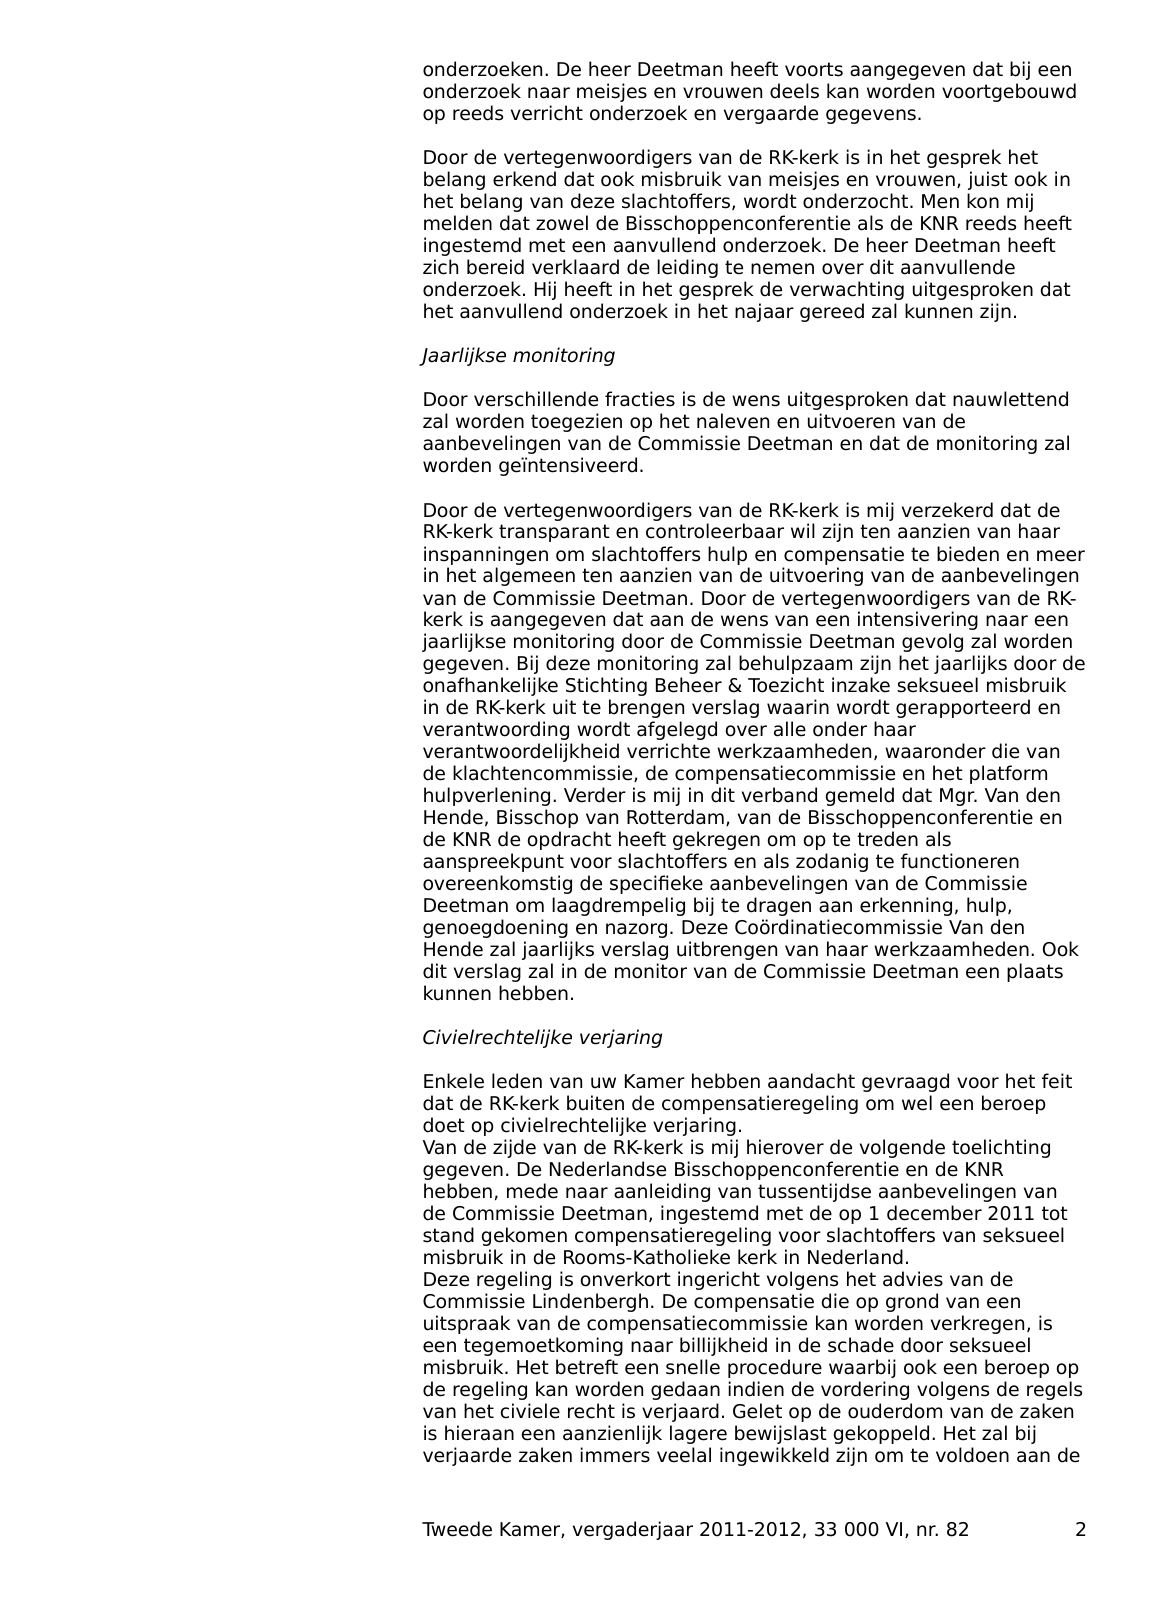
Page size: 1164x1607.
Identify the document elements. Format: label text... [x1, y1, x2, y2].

text Van de zijde van de RK-kerk is mij hierover de volgende toelichting gegeven. De Nederlandse Bisschoppenconferentie en de KNR hebben, mede naar aanleiding van tussentijdse aanbevelingen van de Commissie Deetman, ingestemd met de op 1 december 2011 tot stand gekomen compensatieregeling voor slachtoffers van seksueel misbruik in de Rooms-Katholieke kerk in Nederland. [422, 1137, 1087, 1269]
text Deze regeling is onverkort ingericht volgens het advies van de Commissie Lindenbergh. De compensatie die op grond van een uitspraak van de compensatiecommissie kan worden verkregen, is een tegemoetkoming naar billijkheid in de schade door seksueel misbruik. Het betreft een snelle procedure waarbij ook een beroep op de regeling kan worden gedaan indien de vordering volgens de regels van het civiele recht is verjaard. Gelet op de ouderdom van de zaken is hieraan een aanzienlijk lagere bewijslast gekoppeld. Het zal bij verjaarde zaken immers veelal ingewikkeld zijn om te voldoen aan de [422, 1269, 1087, 1467]
text Door verschillende fracties is de wens uitgesproken dat nauwlettend zal worden toegezien op het naleven en uitvoeren van de aanbevelingen van de Commissie Deetman en dat de monitoring zal worden geïntensiveerd. [422, 389, 1087, 477]
subtitle Jaarlijkse monitoring [422, 345, 1087, 367]
text Enkele leden van uw Kamer hebben aandacht gevraagd voor het feit dat de RK-kerk buiten de compensatieregeling om wel een beroep doet op civielrechtelijke verjaring. [422, 1071, 1087, 1137]
text onderzoeken. De heer Deetman heeft voorts aangegeven dat bij een onderzoek naar meisjes en vrouwen deels kan worden voortgebouwd op reeds verricht onderzoek en vergaarde gegevens. [422, 59, 1087, 125]
text Door de vertegenwoordigers van de RK-kerk is in het gesprek het belang erkend dat ook misbruik van meisjes en vrouwen, juist ook in het belang van deze slachtoffers, wordt onderzocht. Men kon mij melden dat zowel de Bisschoppenconferentie als de KNR reeds heeft ingestemd met een aanvullend onderzoek. De heer Deetman heeft zich bereid verklaard de leiding te nemen over dit aanvullende onderzoek. Hij heeft in het gesprek de verwachting uitgesproken dat het aanvullend onderzoek in het najaar gereed zal kunnen zijn. [422, 147, 1087, 323]
text Door de vertegenwoordigers van de RK-kerk is mij verzekerd dat de RK-kerk transparant en controleerbaar wil zijn ten aanzien van haar inspanningen om slachtoffers hulp en compensatie te bieden en meer in het algemeen ten aanzien van de uitvoering van de aanbevelingen van de Commissie Deetman. Door de vertegenwoordigers van de RK-kerk is aangegeven dat aan de wens van een intensivering naar een jaarlijkse monitoring door de Commissie Deetman gevolg zal worden gegeven. Bij deze monitoring zal behulpzaam zijn het jaarlijks door de onafhankelijke Stichting Beheer & Toezicht inzake seksueel misbruik in de RK-kerk uit te brengen verslag waarin wordt gerapporteerd en verantwoording wordt afgelegd over alle onder haar verantwoordelijkheid verrichte werkzaamheden, waaronder die van de klachtencommissie, de compensatiecommissie en het platform hulpverlening. Verder is mij in dit verband gemeld dat Mgr. Van den Hende, Bisschop van Rotterdam, van de Bisschoppenconferentie en de KNR de opdracht heeft gekregen om op te treden als aanspreekpunt voor slachtoffers en als zodanig te functioneren overeenkomstig de specifieke aanbevelingen van de Commissie Deetman om laagdrempelig bij te dragen aan erkenning, hulp, genoegdoening en nazorg. Deze Coördinatiecommissie Van den Hende zal jaarlijks verslag uitbrengen van haar werkzaamheden. Ook dit verslag zal in de monitor van de Commissie Deetman een plaats kunnen hebben. [422, 499, 1087, 1005]
subtitle Civielrechtelijke verjaring [422, 1027, 1087, 1049]
